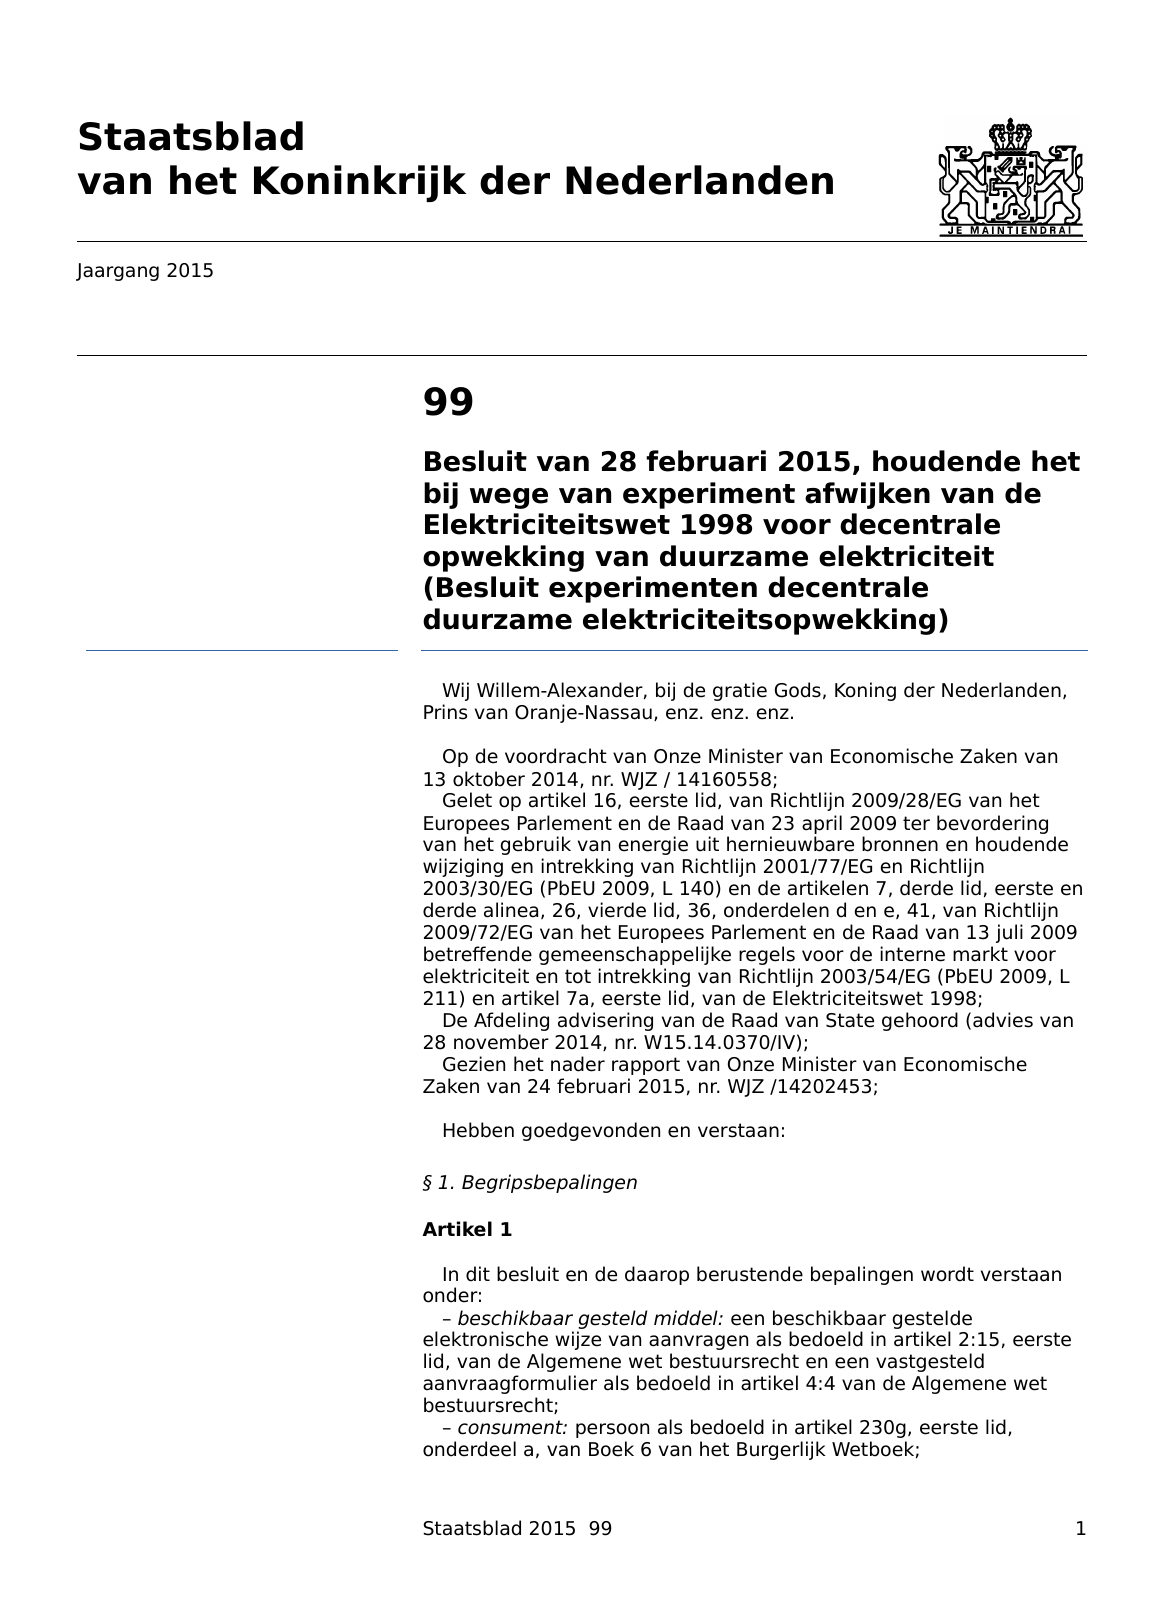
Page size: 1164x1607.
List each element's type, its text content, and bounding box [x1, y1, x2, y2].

text In dit besluit en de daarop berustende bepalingen wordt verstaan onder: [422, 1263, 1087, 1307]
text Gelet op artikel 16, eerste lid, van Richtlijn 2009/28/EG van het Europees Parlement en de Raad van 23 april 2009 ter bevordering van het gebruik van energie uit hernieuwbare bronnen en houdende wijziging en intrekking van Richtlijn 2001/77/EG en Richtlijn 2003/30/EG (PbEU 2009, L 140) en de artikelen 7, derde lid, eerste en derde alinea, 26, vierde lid, 36, onderdelen d en e, 41, van Richtlijn 2009/72/EG van het Europees Parlement en de Raad van 13 juli 2009 betreffende gemeenschappelijke regels voor de interne markt voor elektriciteit en tot intrekking van Richtlijn 2003/54/EG (PbEU 2009, L 211) en artikel 7a, eerste lid, van de Elektriciteitswet 1998; [422, 790, 1087, 1010]
text Op de voordracht van Onze Minister van Economische Zaken van 13 oktober 2014, nr. WJZ / 14160558; [422, 746, 1087, 790]
picture [936, 115, 1087, 240]
text – consument: persoon als bedoeld in artikel 230g, eerste lid, onderdeel a, van Boek 6 van het Burgerlijk Wetboek; [422, 1417, 1087, 1461]
text Hebben goedgevonden en verstaan: [422, 1120, 1087, 1142]
table_cell Jaargang 2015 [77, 242, 1087, 355]
table_header [886, 100, 1087, 241]
text – beschikbaar gesteld middel: een beschikbaar gestelde elektronische wijze van aanvragen als bedoeld in artikel 2:15, eerste lid, van de Algemene wet bestuursrecht en een vastgesteld aanvraagformulier als bedoeld in artikel 4:4 van de Algemene wet bestuursrecht; [422, 1307, 1087, 1417]
table_header Staatsblad van het Koninkrijk der Nederlanden [77, 100, 886, 241]
text Wij Willem-Alexander, bij de gratie Gods, Koning der Nederlanden, Prins van Oranje-Nassau, enz. enz. enz. [422, 680, 1087, 724]
subtitle 99 [422, 381, 1087, 424]
text Besluit van 28 februari 2015, houdende het bij wege van experiment afwijken van de Elektriciteitswet 1998 voor decentrale opwekking van duurzame elektriciteit (Besluit experimenten decentrale duurzame elektriciteitsopwekking) [422, 447, 1087, 636]
text De Afdeling advisering van de Raad van State gehoord (advies van 28 november 2014, nr. W15.14.0370/IV); [422, 1010, 1087, 1054]
subtitle Artikel 1 [422, 1219, 1087, 1241]
subtitle § 1. Begripsbepalingen [422, 1172, 1087, 1194]
text Gezien het nader rapport van Onze Minister van Economische Zaken van 24 februari 2015, nr. WJZ /14202453; [422, 1054, 1087, 1098]
